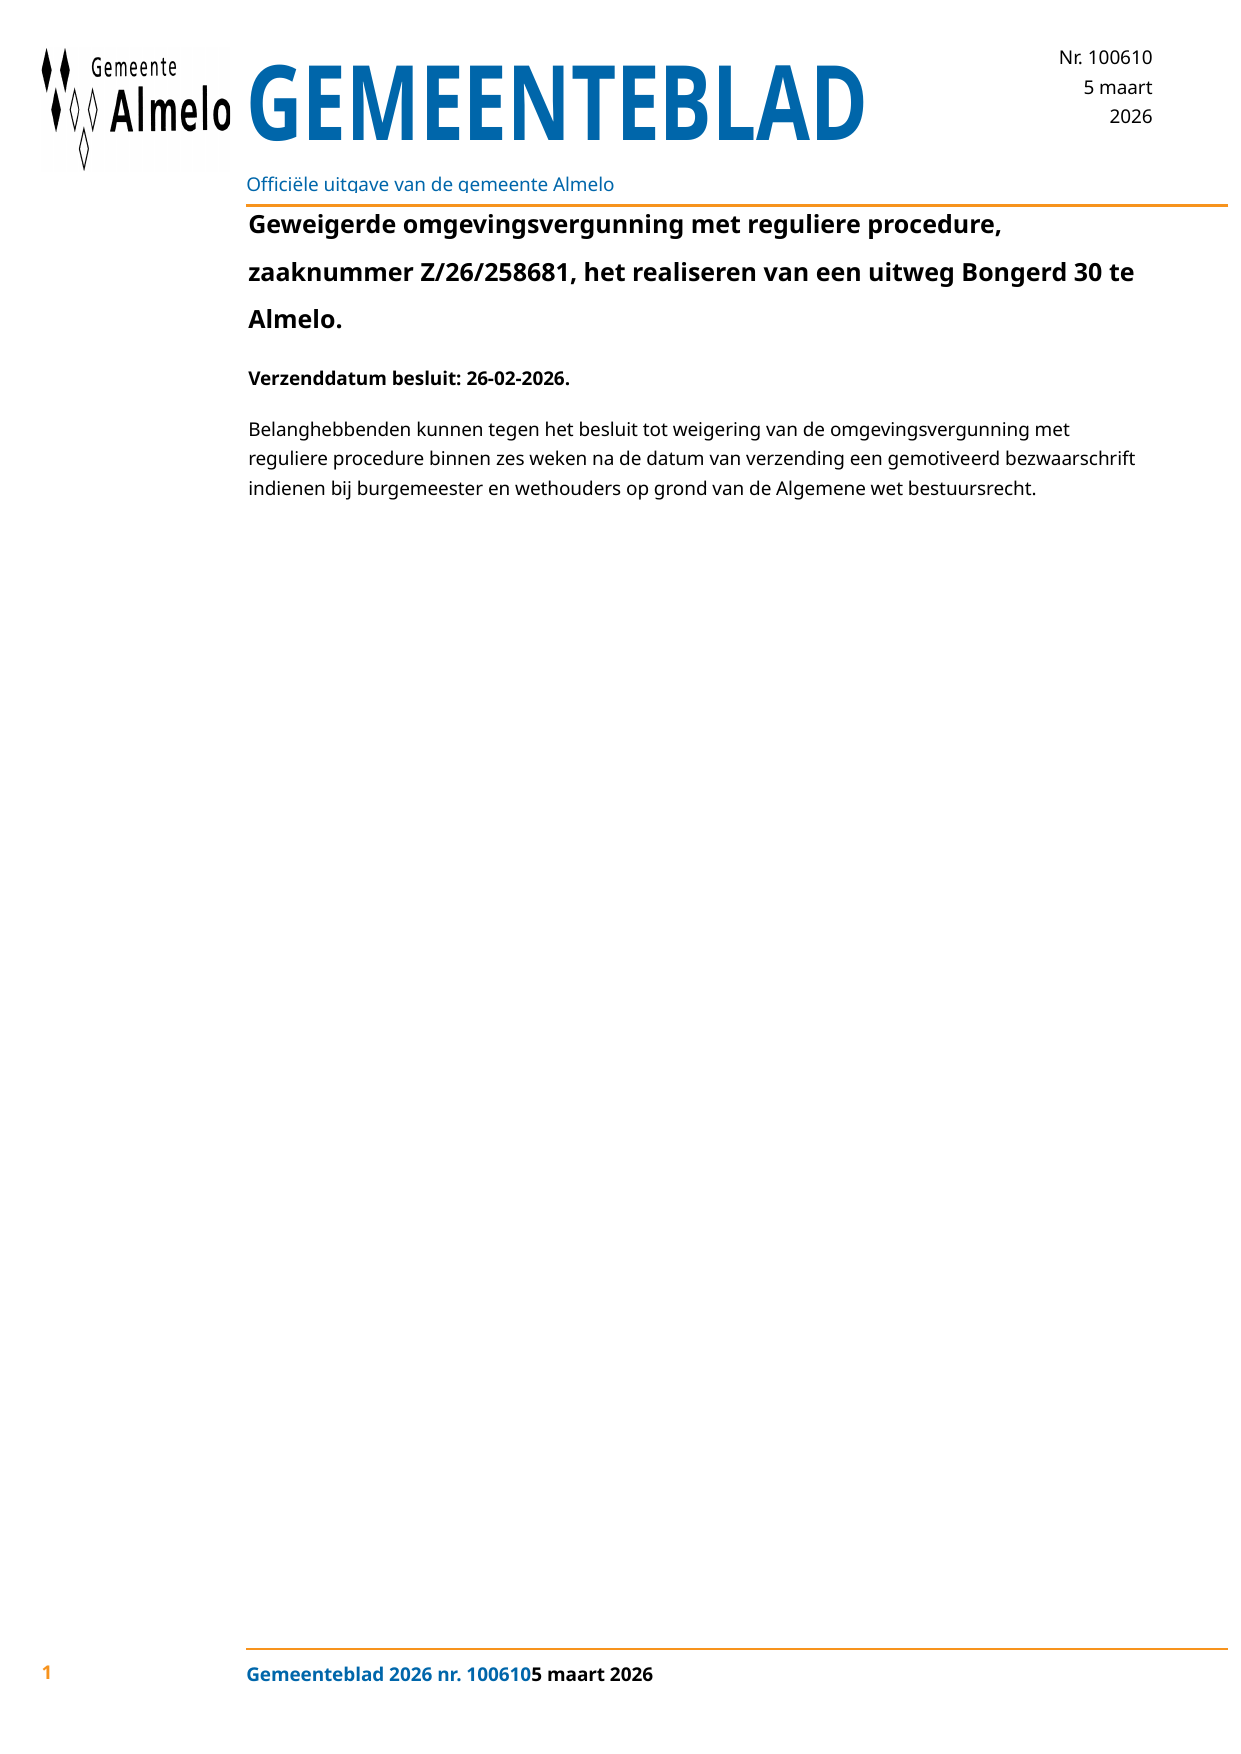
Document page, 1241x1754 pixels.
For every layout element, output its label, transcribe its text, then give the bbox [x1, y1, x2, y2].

text Verzenddatum besluit: 26-02-2026. [248, 366, 1152, 391]
text Geweigerde omgevingsvergunning met reguliere procedure, zaaknummer Z/26/258681, het realiseren van een uitweg Bongerd 30 te Almelo. [248, 207, 1152, 336]
text Belanghebbenden kunnen tegen het besluit tot weigering van de omgevingsvergunning met reguliere procedure binnen zes weken na de datum van verzending een gemotiveerd bezwaarschrift indienen bij burgemeester en wethouders op grond van de Algemene wet bestuursrecht. [248, 416, 1152, 501]
picture [41, 47, 231, 172]
